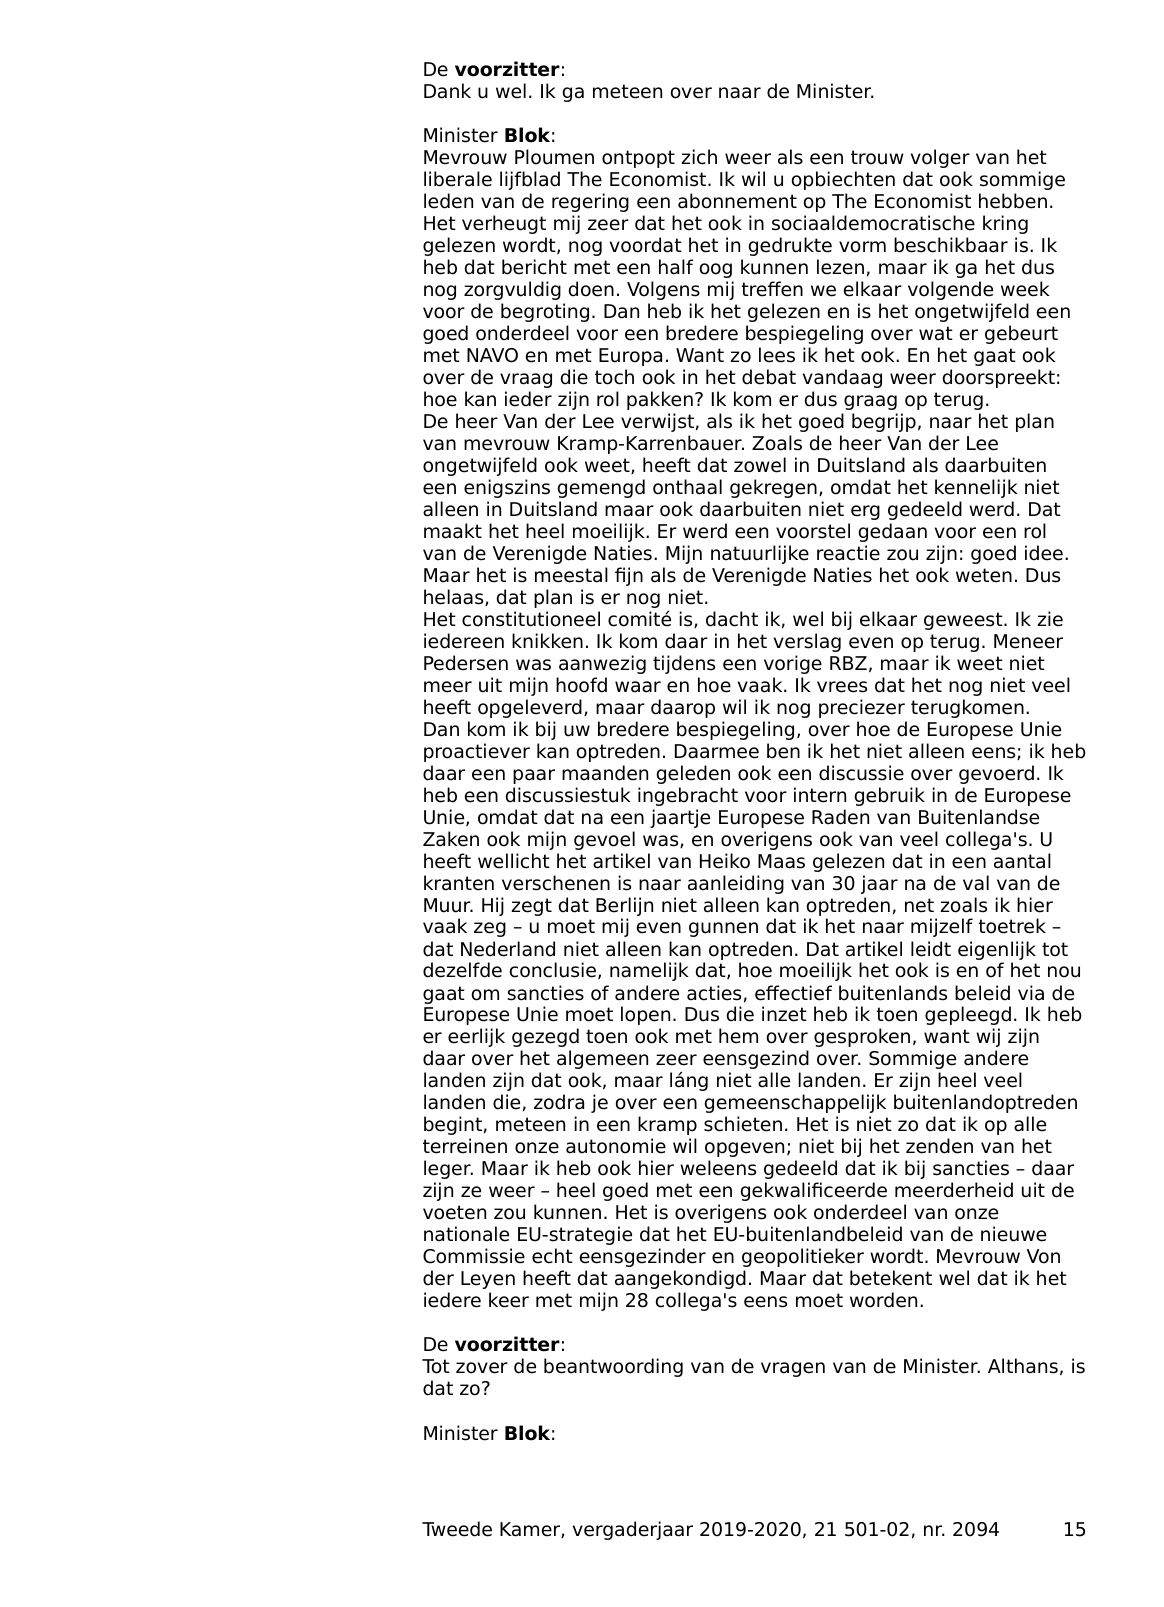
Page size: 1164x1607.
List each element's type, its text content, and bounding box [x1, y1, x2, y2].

text Dank u wel. Ik ga meteen over naar de Minister. [422, 81, 1087, 103]
text De heer Van der Lee verwijst, als ik het goed begrijp, naar het plan van mevrouw Kramp-Karrenbauer. Zoals de heer Van der Lee ongetwijfeld ook weet, heeft dat zowel in Duitsland als daarbuiten een enigszins gemengd onthaal gekregen, omdat het kennelijk niet alleen in Duitsland maar ook daarbuiten niet erg gedeeld werd. Dat maakt het heel moeilijk. Er werd een voorstel gedaan voor een rol van de Verenigde Naties. Mijn natuurlijke reactie zou zijn: goed idee. Maar het is meestal fijn als de Verenigde Naties het ook weten. Dus helaas, dat plan is er nog niet. [422, 411, 1087, 609]
text Mevrouw Ploumen ontpopt zich weer als een trouw volger van het liberale lijfblad The Economist. Ik wil u opbiechten dat ook sommige leden van de regering een abonnement op The Economist hebben. Het verheugt mij zeer dat het ook in sociaaldemocratische kring gelezen wordt, nog voordat het in gedrukte vorm beschikbaar is. Ik heb dat bericht met een half oog kunnen lezen, maar ik ga het dus nog zorgvuldig doen. Volgens mij treffen we elkaar volgende week voor de begroting. Dan heb ik het gelezen en is het ongetwijfeld een goed onderdeel voor een bredere bespiegeling over wat er gebeurt met NAVO en met Europa. Want zo lees ik het ook. En het gaat ook over de vraag die toch ook in het debat vandaag weer doorspreekt: hoe kan ieder zijn rol pakken? Ik kom er dus graag op terug. [422, 147, 1087, 411]
text Minister Blok: [422, 125, 1087, 147]
text Het constitutioneel comité is, dacht ik, wel bij elkaar geweest. Ik zie iedereen knikken. Ik kom daar in het verslag even op terug. Meneer Pedersen was aanwezig tijdens een vorige RBZ, maar ik weet niet meer uit mijn hoofd waar en hoe vaak. Ik vrees dat het nog niet veel heeft opgeleverd, maar daarop wil ik nog preciezer terugkomen. [422, 609, 1087, 719]
text Tot zover de beantwoording van de vragen van de Minister. Althans, is dat zo? [422, 1356, 1087, 1400]
text Minister Blok: [422, 1422, 1087, 1444]
text De voorzitter: [422, 59, 1087, 81]
text Dan kom ik bij uw bredere bespiegeling, over hoe de Europese Unie proactiever kan optreden. Daarmee ben ik het niet alleen eens; ik heb daar een paar maanden geleden ook een discussie over gevoerd. Ik heb een discussiestuk ingebracht voor intern gebruik in de Europese Unie, omdat dat na een jaartje Europese Raden van Buitenlandse Zaken ook mijn gevoel was, en overigens ook van veel collega's. U heeft wellicht het artikel van Heiko Maas gelezen dat in een aantal kranten verschenen is naar aanleiding van 30 jaar na de val van de Muur. Hij zegt dat Berlijn niet alleen kan optreden, net zoals ik hier vaak zeg – u moet mij even gunnen dat ik het naar mijzelf toetrek – dat Nederland niet alleen kan optreden. Dat artikel leidt eigenlijk tot dezelfde conclusie, namelijk dat, hoe moeilijk het ook is en of het nou gaat om sancties of andere acties, effectief buitenlands beleid via de Europese Unie moet lopen. Dus die inzet heb ik toen gepleegd. Ik heb er eerlijk gezegd toen ook met hem over gesproken, want wij zijn daar over het algemeen zeer eensgezind over. Sommige andere landen zijn dat ook, maar láng niet alle landen. Er zijn heel veel landen die, zodra je over een gemeenschappelijk buitenlandoptreden begint, meteen in een kramp schieten. Het is niet zo dat ik op alle terreinen onze autonomie wil opgeven; niet bij het zenden van het leger. Maar ik heb ook hier weleens gedeeld dat ik bij sancties – daar zijn ze weer – heel goed met een gekwalificeerde meerderheid uit de voeten zou kunnen. Het is overigens ook onderdeel van onze nationale EU-strategie dat het EU-buitenlandbeleid van de nieuwe Commissie echt eensgezinder en geopolitieker wordt. Mevrouw Von der Leyen heeft dat aangekondigd. Maar dat betekent wel dat ik het iedere keer met mijn 28 collega's eens moet worden. [422, 719, 1087, 1312]
text De voorzitter: [422, 1334, 1087, 1356]
